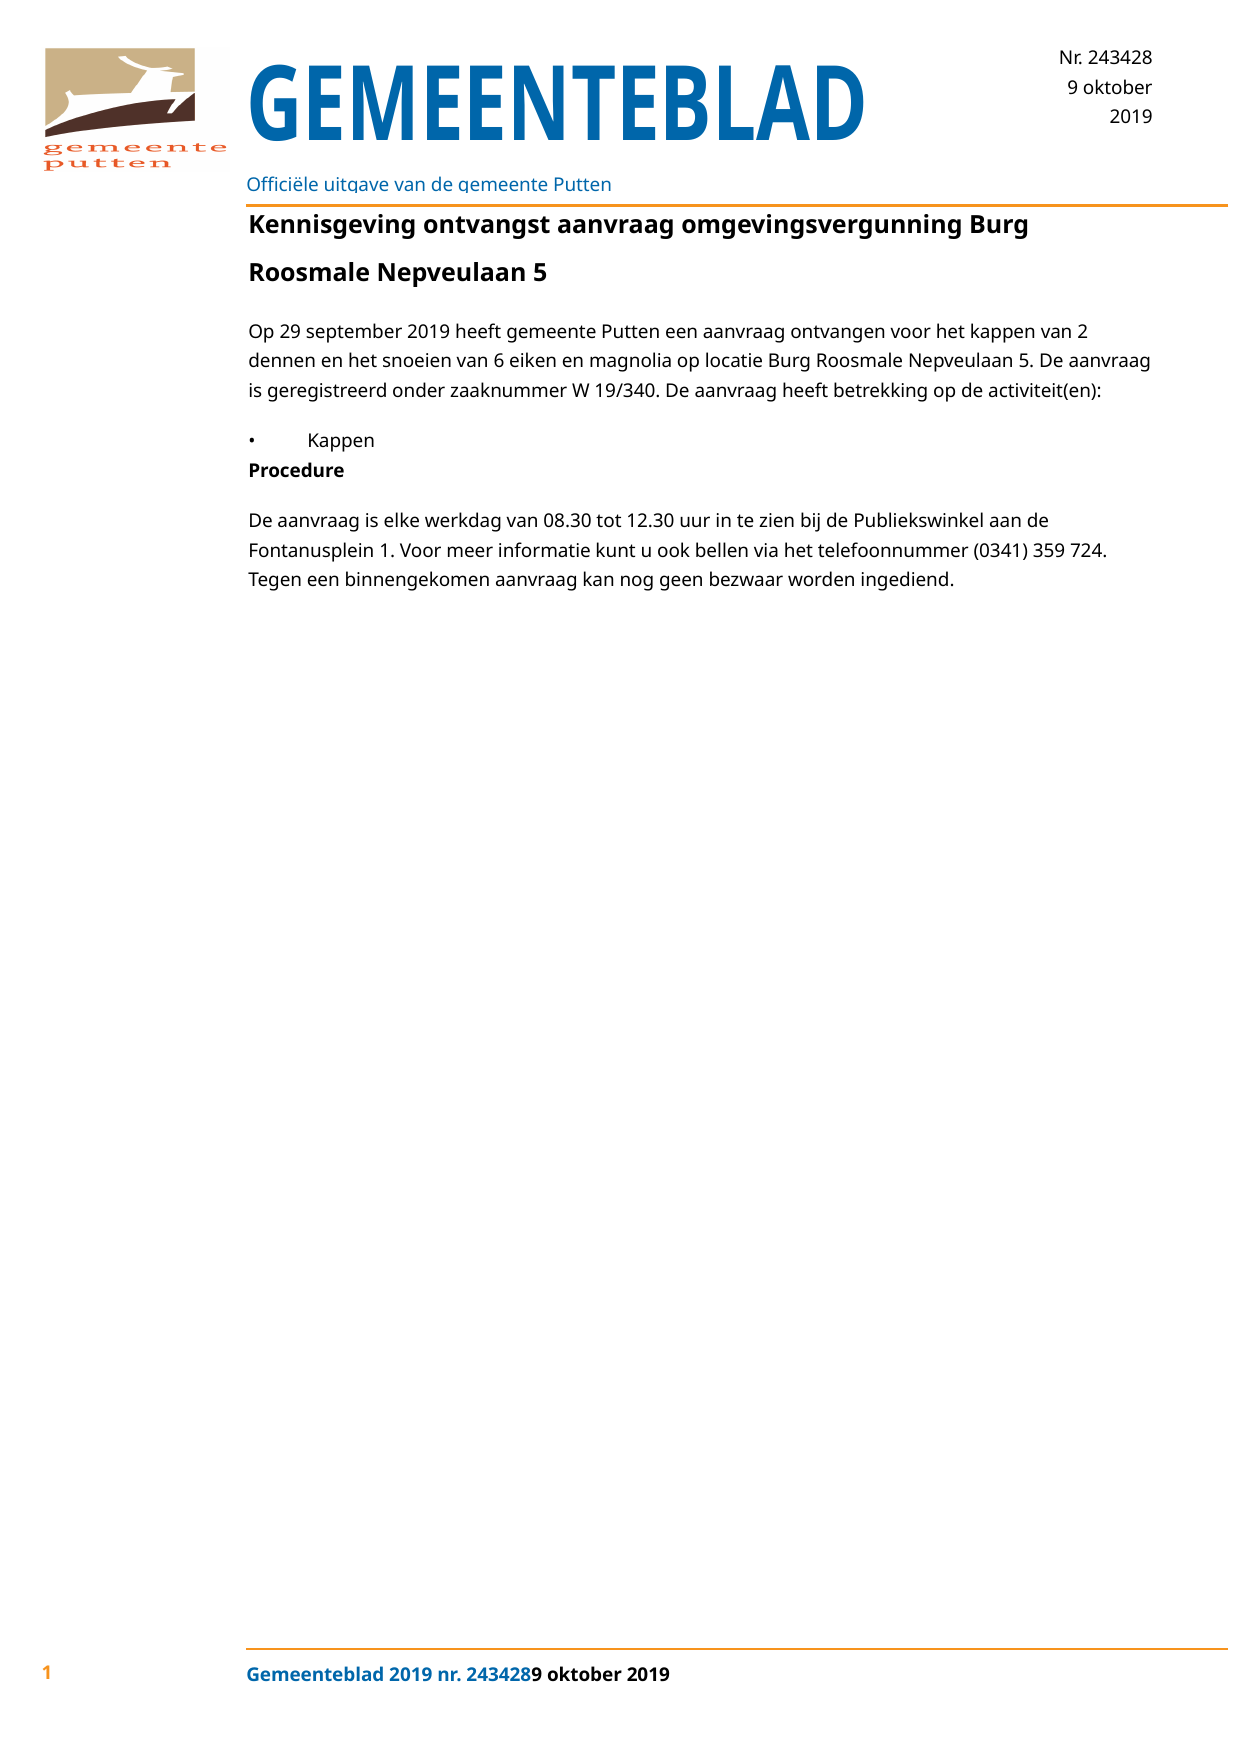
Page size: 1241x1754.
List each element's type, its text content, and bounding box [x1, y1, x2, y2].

text Kennisgeving ontvangst aanvraag omgevingsvergunning Burg Roosmale Nepveulaan 5 [248, 207, 1152, 288]
text Procedure [248, 457, 1152, 483]
text Op 29 september 2019 heeft gemeente Putten een aanvraag ontvangen voor het kappen van 2 dennen en het snoeien van 6 eiken en magnolia op locatie Burg Roosmale Nepveulaan 5. De aanvraag is geregistreerd onder zaaknummer W 19/340. De aanvraag heeft betrekking op de activiteit(en): [248, 318, 1152, 403]
list Kappen [248, 427, 1152, 453]
text De aanvraag is elke werkdag van 08.30 tot 12.30 uur in te zien bij de Publiekswinkel aan de Fontanusplein 1. Voor meer informatie kunt u ook bellen via het telefoonnummer (0341) 359 724. Tegen een binnengekomen aanvraag kan nog geen bezwaar worden ingediend. [248, 507, 1152, 592]
picture [41, 47, 231, 172]
